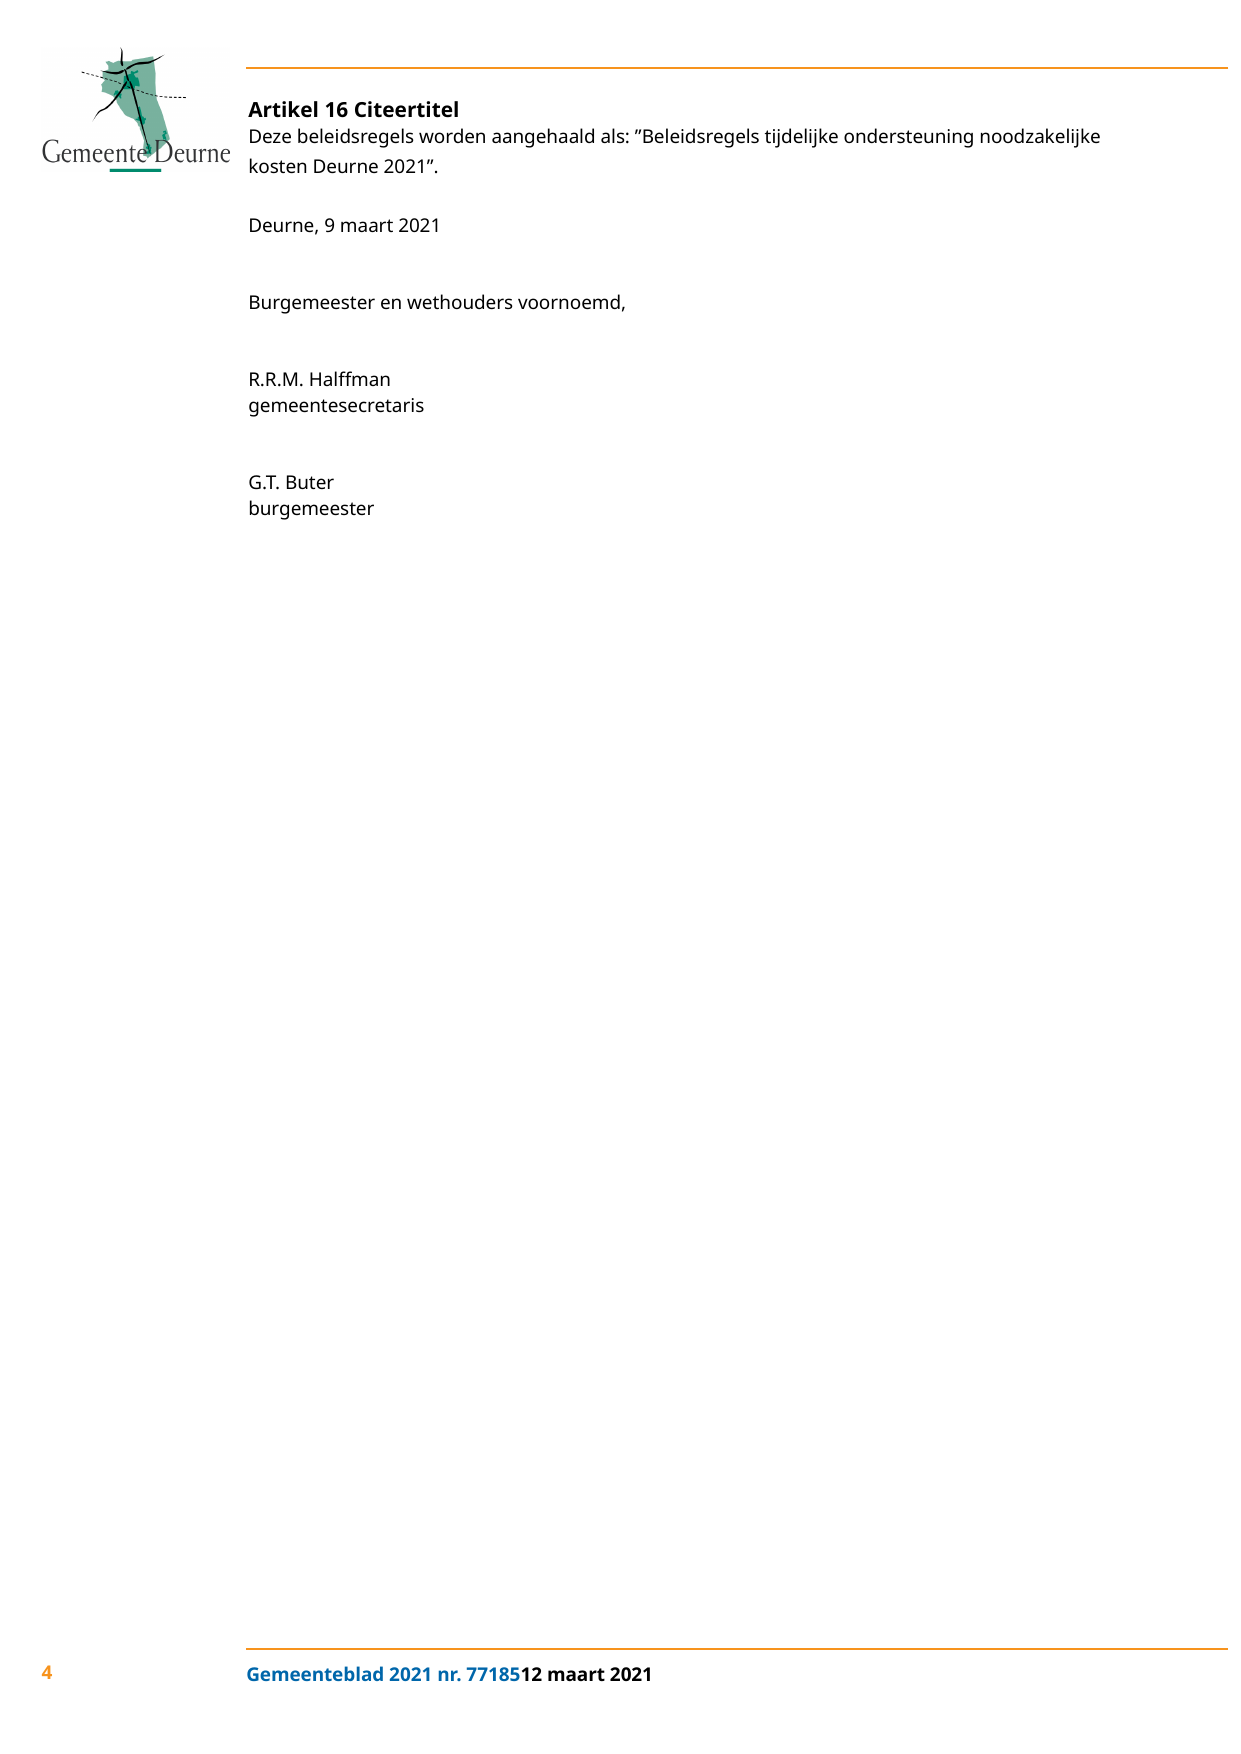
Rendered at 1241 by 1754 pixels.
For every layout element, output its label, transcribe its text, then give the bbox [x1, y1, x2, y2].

text Artikel 16 Citeertitel [248, 95, 1152, 123]
text Deze beleidsregels worden aangehaald als: ”Beleidsregels tijdelijke ondersteuning noodzakelijke kosten Deurne 2021”. [248, 123, 1152, 178]
text burgemeester [248, 495, 1152, 521]
text Deurne, 9 maart 2021 [248, 212, 1152, 238]
text R.R.M. Halffman [248, 366, 1152, 392]
text Burgemeester en wethouders voornoemd, [248, 289, 1152, 315]
text G.T. Buter [248, 469, 1152, 495]
text gemeentesecretaris [248, 392, 1152, 418]
picture [41, 47, 231, 172]
